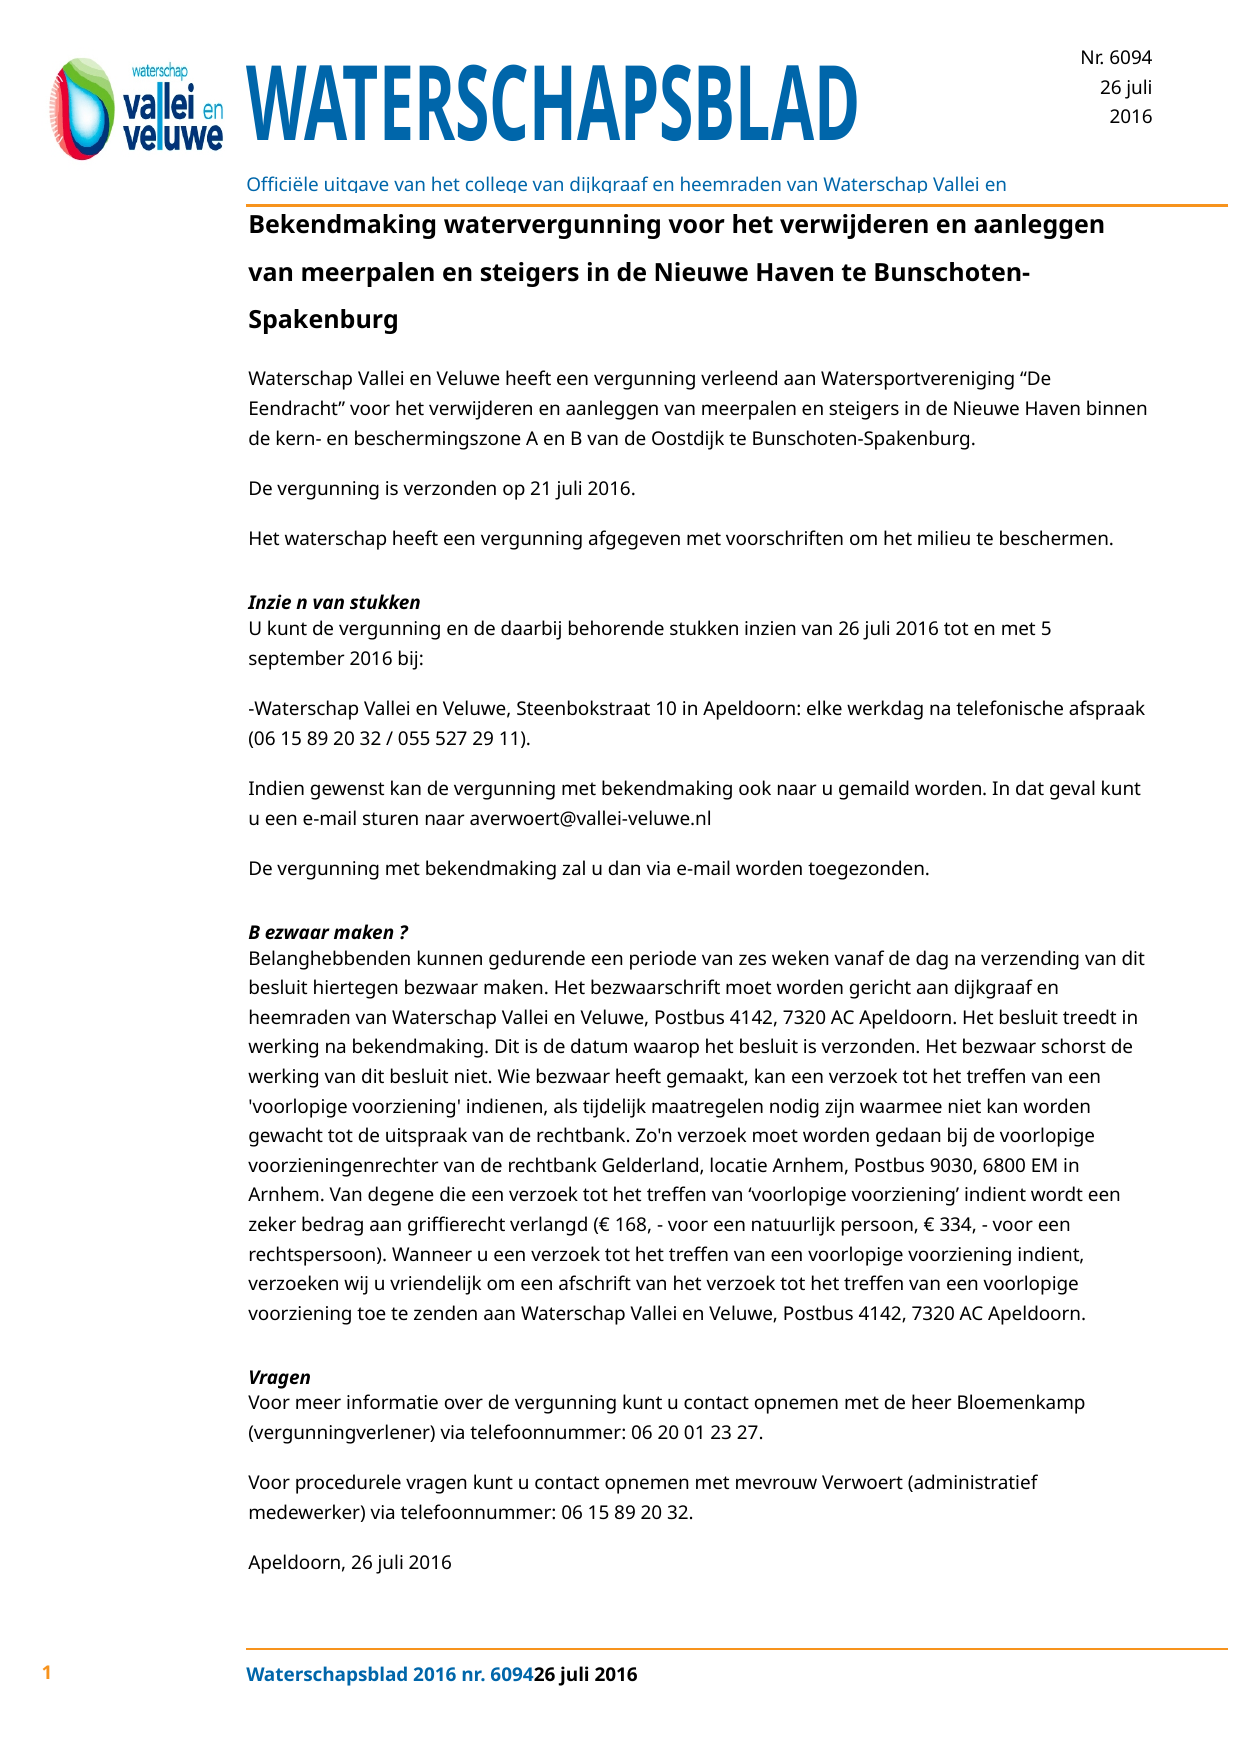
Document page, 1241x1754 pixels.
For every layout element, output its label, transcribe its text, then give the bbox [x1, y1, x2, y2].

text Voor meer informatie over de vergunning kunt u contact opnemen met de heer Bloemenkamp (vergunningverlener) via telefoonnummer: 06 20 01 23 27. [248, 1389, 1152, 1445]
text B ezwaar maken ? [248, 919, 1152, 945]
text Voor procedurele vragen kunt u contact opnemen met mevrouw Verwoert (administratief medewerker) via telefoonnummer: 06 15 89 20 32. [248, 1469, 1152, 1525]
text De vergunning met bekendmaking zal u dan via e-mail worden toegezonden. [248, 855, 1152, 881]
text De vergunning is verzonden op 21 juli 2016. [248, 475, 1152, 501]
text Vragen [248, 1364, 1152, 1389]
text Apeldoorn, 26 juli 2016 [248, 1549, 1152, 1575]
text Bekendmaking watervergunning voor het verwijderen en aanleggen van meerpalen en steigers in de Nieuwe Haven te Bunschoten-Spakenburg [248, 207, 1152, 336]
text Het waterschap heeft een vergunning afgegeven met voorschriften om het milieu te beschermen. [248, 526, 1152, 551]
text Inzie n van stukken [248, 589, 1152, 615]
text U kunt de vergunning en de daarbij behorende stukken inzien van 26 juli 2016 tot en met 5 september 2016 bij: [248, 615, 1152, 671]
text Waterschap Vallei en Veluwe heeft een vergunning verleend aan Watersportvereniging “De Eendracht” voor het verwijderen en aanleggen van meerpalen en steigers in de Nieuwe Haven binnen de kern- en beschermingszone A en B van de Oostdijk te Bunschoten-Spakenburg. [248, 366, 1152, 450]
picture [41, 47, 231, 172]
text Indien gewenst kan de vergunning met bekendmaking ook naar u gemaild worden. In dat geval kunt u een e-mail sturen naar averwoert@vallei-veluwe.nl [248, 775, 1152, 831]
text -Waterschap Vallei en Veluwe, Steenbokstraat 10 in Apeldoorn: elke werkdag na telefonische afspraak (06 15 89 20 32 / 055 527 29 11). [248, 695, 1152, 751]
text Belanghebbenden kunnen gedurende een periode van zes weken vanaf de dag na verzending van dit besluit hiertegen bezwaar maken. Het bezwaarschrift moet worden gericht aan dijkgraaf en heemraden van Waterschap Vallei en Veluwe, Postbus 4142, 7320 AC Apeldoorn. Het besluit treedt in werking na bekendmaking. Dit is de datum waarop het besluit is verzonden. Het bezwaar schorst de werking van dit besluit niet. Wie bezwaar heeft gemaakt, kan een verzoek tot het treffen van een 'voorlopige voorziening' indienen, als tijdelijk maatregelen nodig zijn waarmee niet kan worden gewacht tot de uitspraak van de rechtbank. Zo'n verzoek moet worden gedaan bij de voorlopige voorzieningenrechter van de rechtbank Gelderland, locatie Arnhem, Postbus 9030, 6800 EM in Arnhem. Van degene die een verzoek tot het treffen van ‘voorlopige voorziening’ indient wordt een zeker bedrag aan griffierecht verlangd (€ 168, - voor een natuurlijk persoon, € 334, - voor een rechtspersoon). Wanneer u een verzoek tot het treffen van een voorlopige voorziening indient, verzoeken wij u vriendelijk om een afschrift van het verzoek tot het treffen van een voorlopige voorziening toe te zenden aan Waterschap Vallei en Veluwe, Postbus 4142, 7320 AC Apeldoorn. [248, 945, 1152, 1326]
